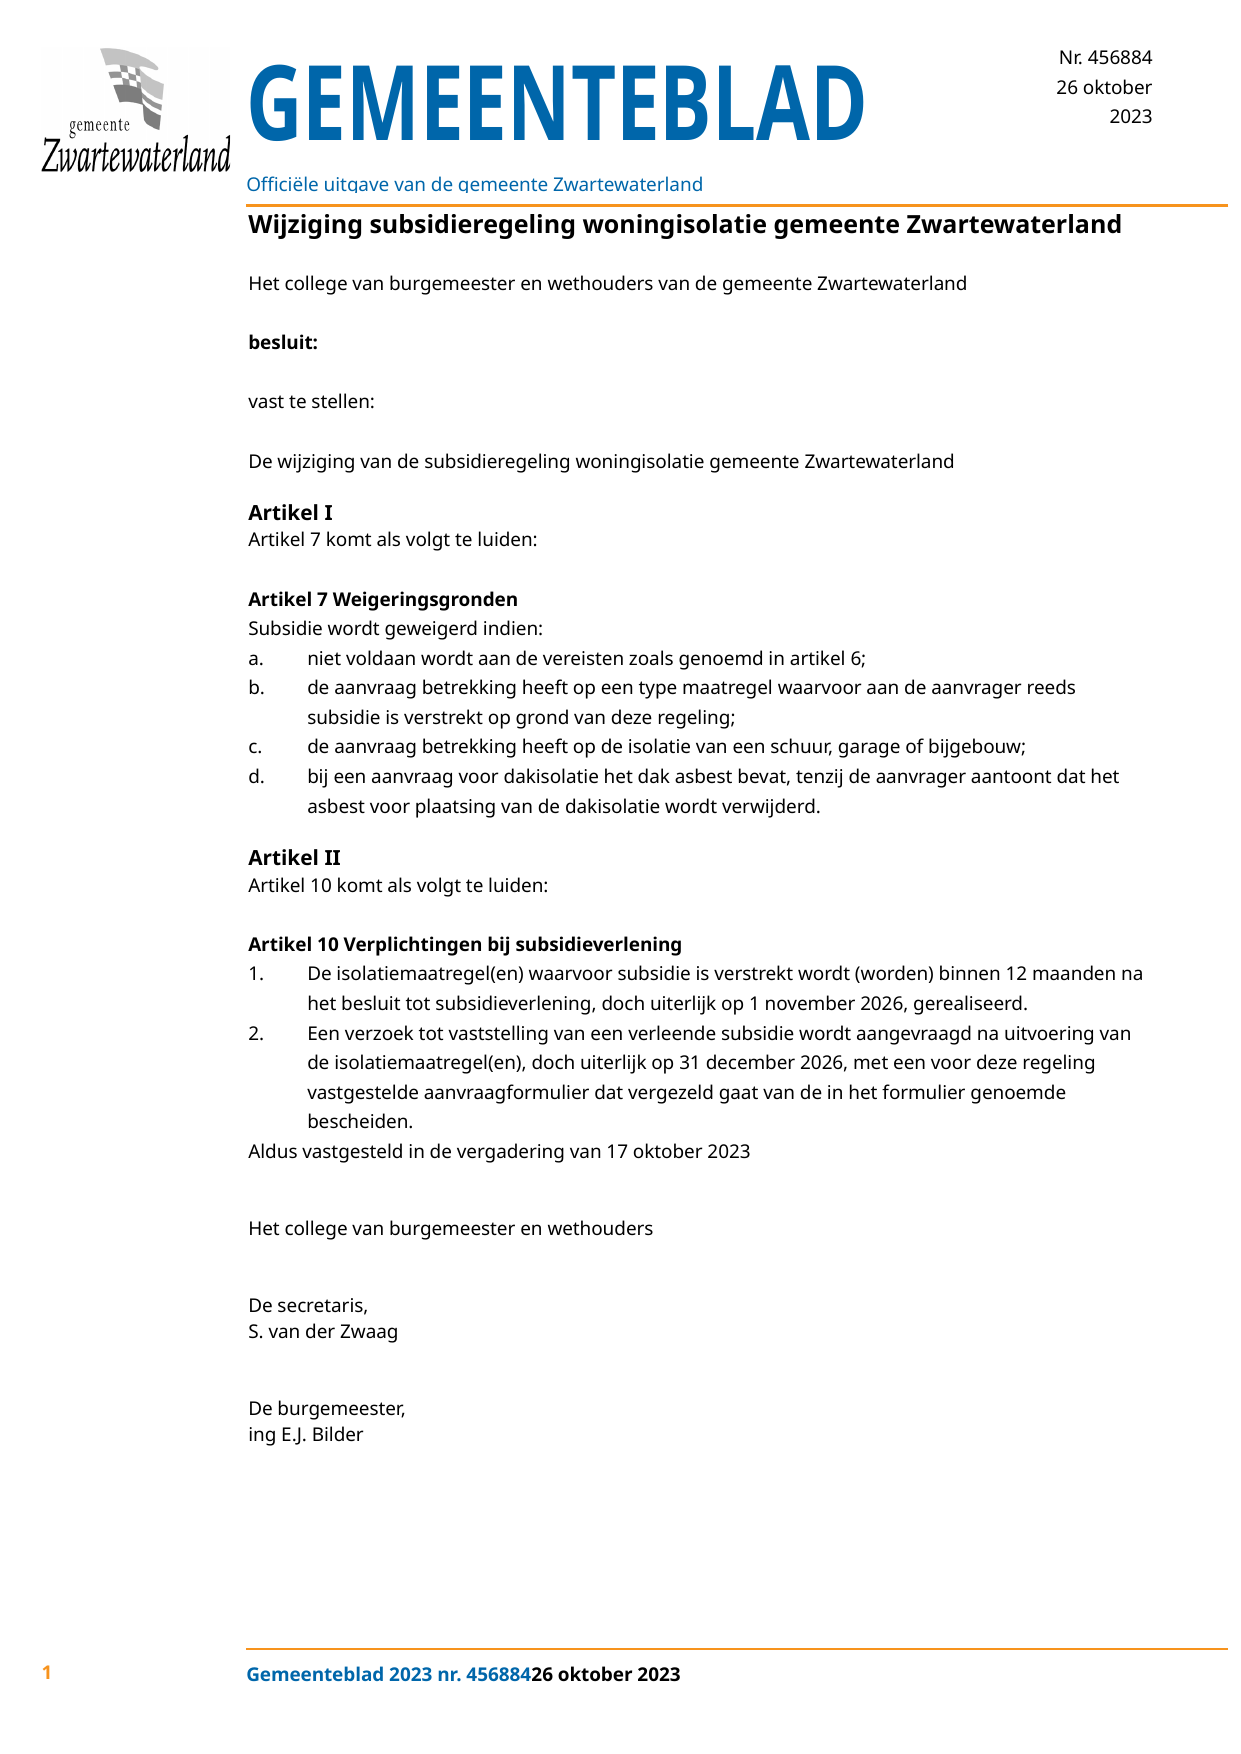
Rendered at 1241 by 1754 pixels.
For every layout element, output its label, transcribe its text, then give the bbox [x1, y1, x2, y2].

text Artikel 7 Weigeringsgronden [248, 586, 1152, 612]
list De isolatiemaatregel(en) waarvoor subsidie is verstrekt wordt (worden) binnen 12 maanden na het besluit tot subsidieverlening, doch uiterlijk op 1 november 2026, gerealiseerd. [248, 961, 1152, 1016]
text Het college van burgemeester en wethouders [248, 1215, 1152, 1241]
text Artikel 7 komt als volgt te luiden: [248, 527, 1152, 552]
list niet voldaan wordt aan de vereisten zoals genoemd in artikel 6; [248, 645, 1152, 671]
text Subsidie wordt geweigerd indien: [248, 615, 1152, 641]
text Het college van burgemeester en wethouders van de gemeente Zwartewaterland [248, 270, 1152, 296]
list de aanvraag betrekking heeft op de isolatie van een schuur, garage of bijgebouw; [248, 734, 1152, 759]
text De burgemeester, [248, 1395, 1152, 1421]
text Wijziging subsidieregeling woningisolatie gemeente Zwartewaterland [248, 207, 1152, 241]
text Aldus vastgesteld in de vergadering van 17 oktober 2023 [248, 1138, 1152, 1164]
text De secretaris, [248, 1292, 1152, 1318]
text Artikel 10 komt als volgt te luiden: [248, 872, 1152, 897]
text S. van der Zwaag [248, 1318, 1152, 1344]
text vast te stellen: [248, 389, 1152, 414]
text Artikel I [248, 498, 1152, 527]
text Artikel 10 Verplichtingen bij subsidieverlening [248, 931, 1152, 957]
list de aanvraag betrekking heeft op een type maatregel waarvoor aan de aanvrager reeds subsidie is verstrekt op grond van deze regeling; [248, 674, 1152, 730]
text besluit: [248, 329, 1152, 355]
text ing E.J. Bilder [248, 1421, 1152, 1447]
text Artikel II [248, 843, 1152, 872]
list bij een aanvraag voor dakisolatie het dak asbest bevat, tenzij de aanvrager aantoont dat het asbest voor plaatsing van de dakisolatie wordt verwijderd. [248, 763, 1152, 819]
list Een verzoek tot vaststelling van een verleende subsidie wordt aangevraagd na uitvoering van de isolatiemaatregel(en), doch uiterlijk op 31 december 2026, met een voor deze regeling vastgestelde aanvraagformulier dat vergezeld gaat van de in het formulier genoemde bescheiden. [248, 1020, 1152, 1134]
picture [41, 47, 231, 172]
text De wijziging van de subsidieregeling woningisolatie gemeente Zwartewaterland [248, 448, 1152, 473]
